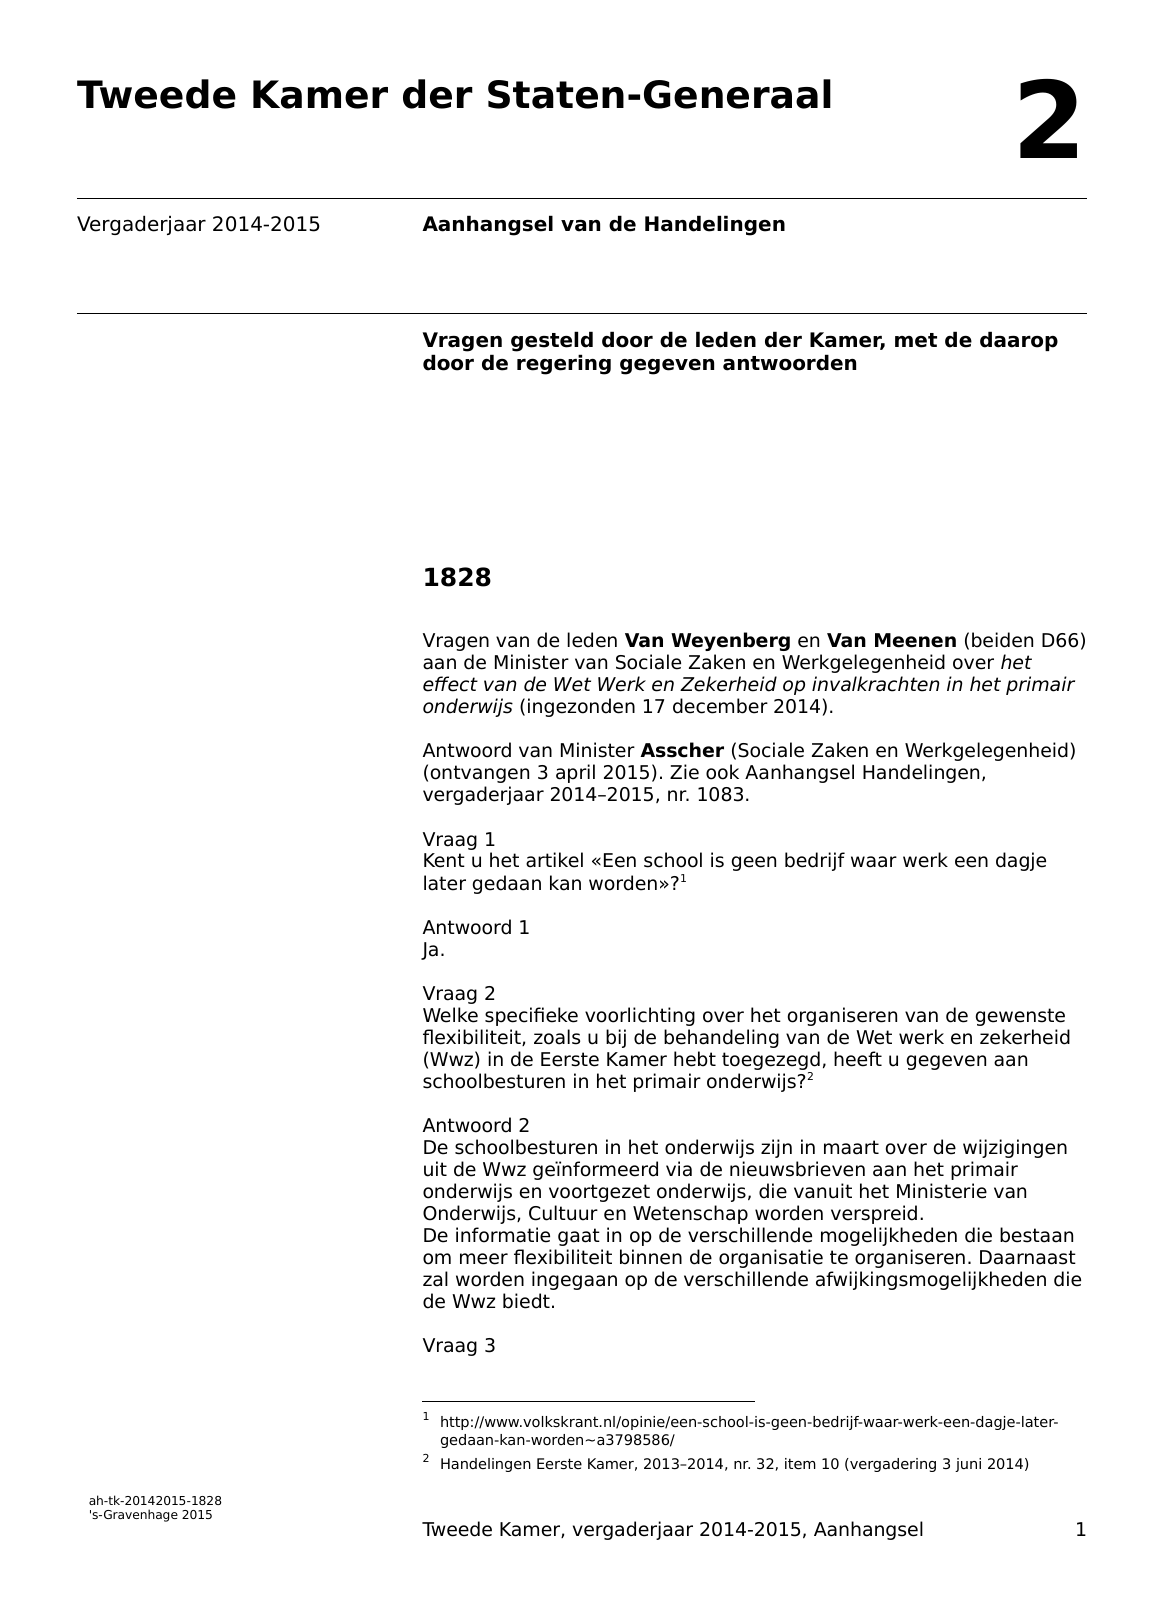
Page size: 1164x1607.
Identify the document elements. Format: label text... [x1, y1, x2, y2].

text Vraag 1 [422, 828, 1087, 850]
text 1828 [422, 563, 1087, 592]
text ah-tk-20142015-1828 [88, 1494, 323, 1508]
text De schoolbesturen in het onderwijs zijn in maart over de wijzigingen uit de Wwz geïnformeerd via de nieuwsbrieven aan het primair onderwijs en voortgezet onderwijs, die vanuit het Ministerie van Onderwijs, Cultuur en Wetenschap worden verspreid. [422, 1137, 1087, 1225]
text Antwoord 2 [422, 1115, 1087, 1137]
table_cell Aanhangsel van de Handelingen [422, 199, 1087, 313]
text Antwoord 1 [422, 917, 1087, 938]
text http://www.volkskrant.nl/opinie/een-school-is-geen-bedrijf-waar-werk-een-dagje-later-gedaan-kan-worden~a3798586/ [422, 1410, 1087, 1449]
text Vraag 3 [422, 1335, 1087, 1357]
table_cell Vragen gesteld door de leden der Kamer, met de daarop door de regering gegeven antwoorden [422, 314, 1087, 375]
table_header Tweede Kamer der Staten-Generaal [77, 59, 886, 198]
text Ja. [422, 938, 1087, 961]
text Welke specifieke voorlichting over het organiseren van de gewenste flexibiliteit, zoals u bij de behandeling van de Wet werk en zekerheid (Wwz) in de Eerste Kamer hebt toegezegd, heeft u gegeven aan schoolbesturen in het primair onderwijs? [422, 1005, 1087, 1093]
text De informatie gaat in op de verschillende mogelijkheden die bestaan om meer flexibiliteit binnen de organisatie te organiseren. Daarnaast zal worden ingegaan op de verschillende afwijkingsmogelijkheden die de Wwz biedt. [422, 1225, 1087, 1313]
text Antwoord van Minister Asscher (Sociale Zaken en Werkgelegenheid) (ontvangen 3 april 2015). Zie ook Aanhangsel Handelingen, vergaderjaar 2014–2015, nr. 1083. [422, 740, 1087, 806]
text Kent u het artikel «Een school is geen bedrijf waar werk een dagje later gedaan kan worden»? [422, 850, 1087, 894]
text Vraag 2 [422, 983, 1087, 1005]
table_cell Vergaderjaar 2014-2015 [77, 199, 422, 313]
text 's-Gravenhage 2015 [88, 1508, 323, 1522]
table_header 2 [886, 59, 1087, 198]
text Vragen van de leden Van Weyenberg en Van Meenen (beiden D66) aan de Minister van Sociale Zaken en Werkgelegenheid over het effect van de Wet Werk en Zekerheid op invalkrachten in het primair onderwijs (ingezonden 17 december 2014). [422, 630, 1087, 718]
table_cell [77, 314, 422, 375]
text Handelingen Eerste Kamer, 2013–2014, nr. 32, item 10 (vergadering 3 juni 2014) [422, 1452, 1087, 1474]
